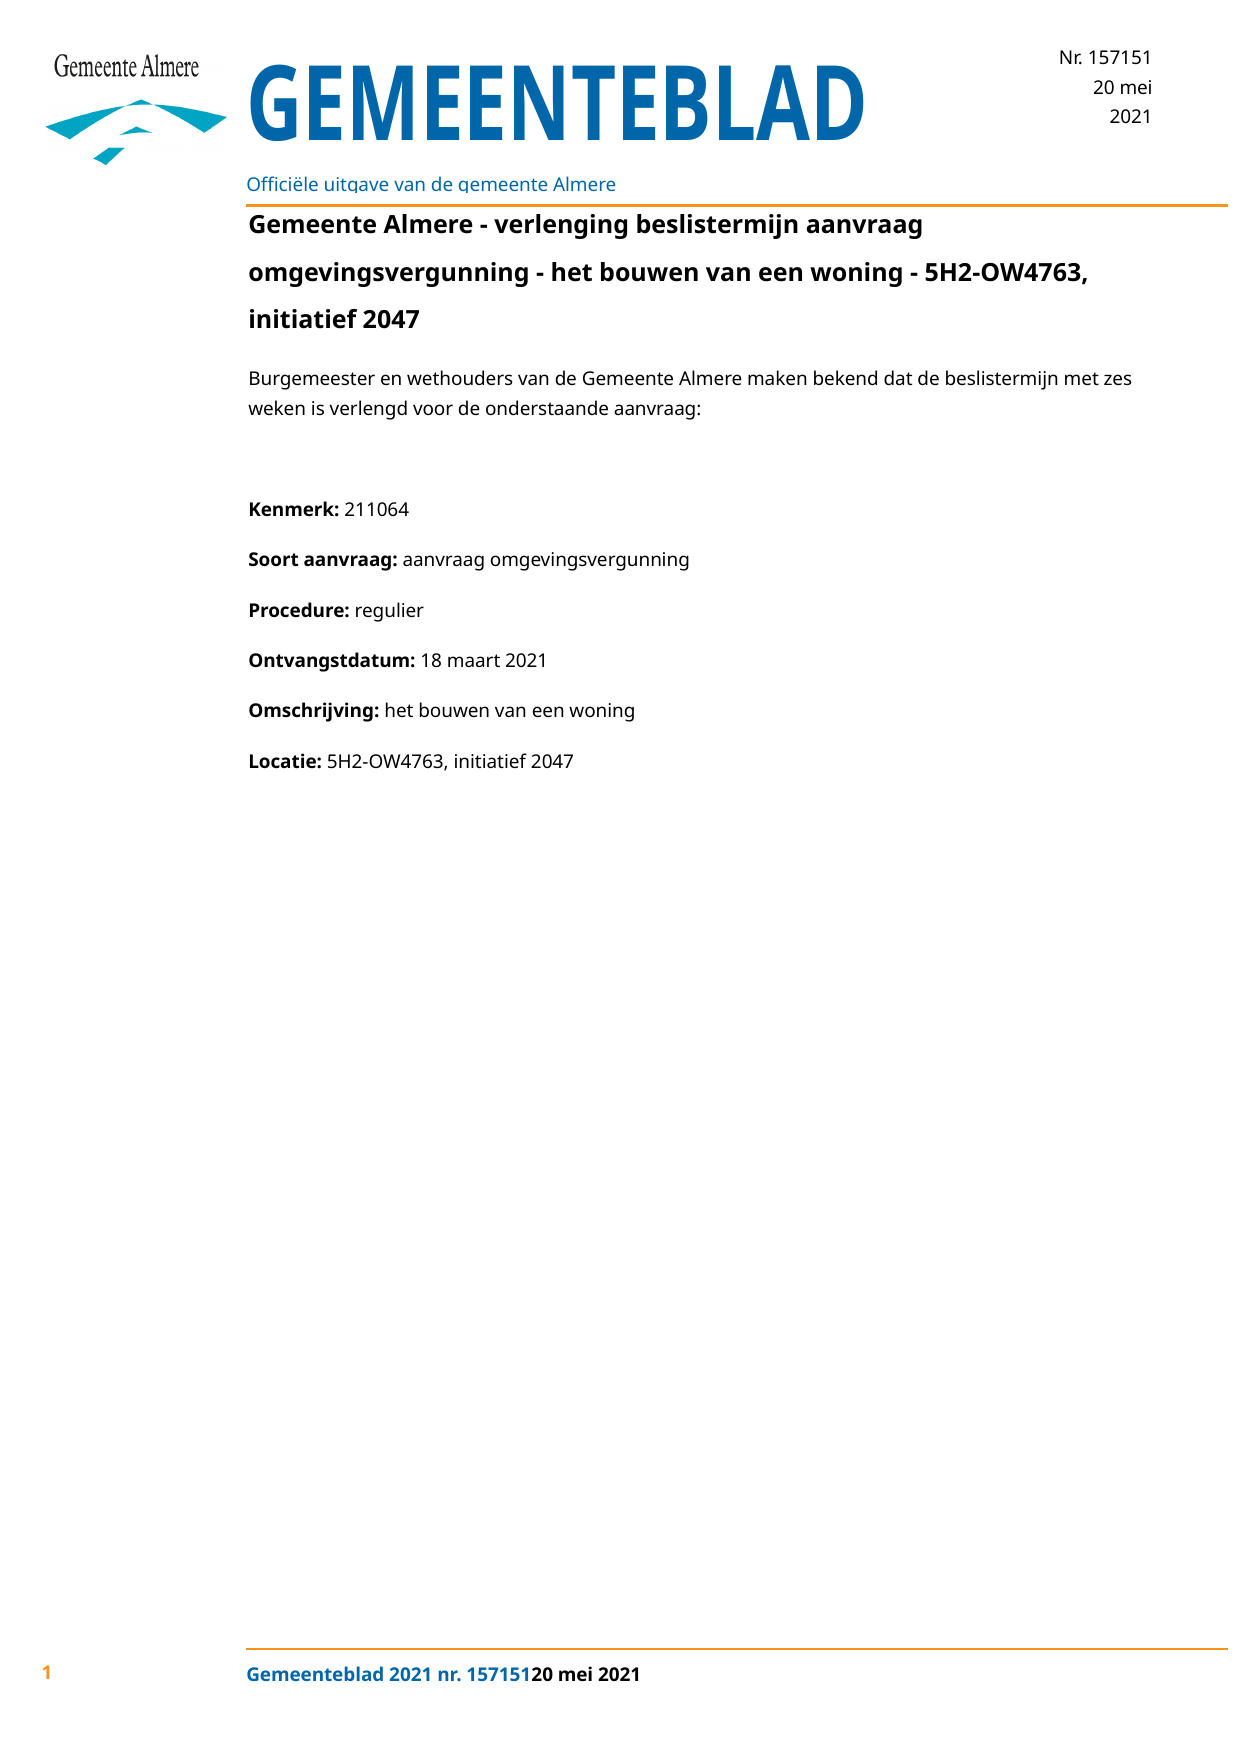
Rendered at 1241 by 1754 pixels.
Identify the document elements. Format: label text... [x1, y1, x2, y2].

picture [41, 47, 231, 172]
text Procedure: regulier [248, 597, 1152, 622]
text Soort aanvraag: aanvraag omgevingsvergunning [248, 546, 1152, 572]
text Gemeente Almere - verlenging beslistermijn aanvraag omgevingsvergunning - het bouwen van een woning - 5H2-OW4763, initiatief 2047 [248, 207, 1152, 336]
text Locatie: 5H2-OW4763, initiatief 2047 [248, 748, 1152, 774]
text Omschrijving: het bouwen van een woning [248, 698, 1152, 723]
text Ontvangstdatum: 18 maart 2021 [248, 647, 1152, 673]
text Burgemeester en wethouders van de Gemeente Almere maken bekend dat de beslistermijn met zes weken is verlengd voor de onderstaande aanvraag: [248, 366, 1152, 421]
text Kenmerk: 211064 [248, 496, 1152, 522]
